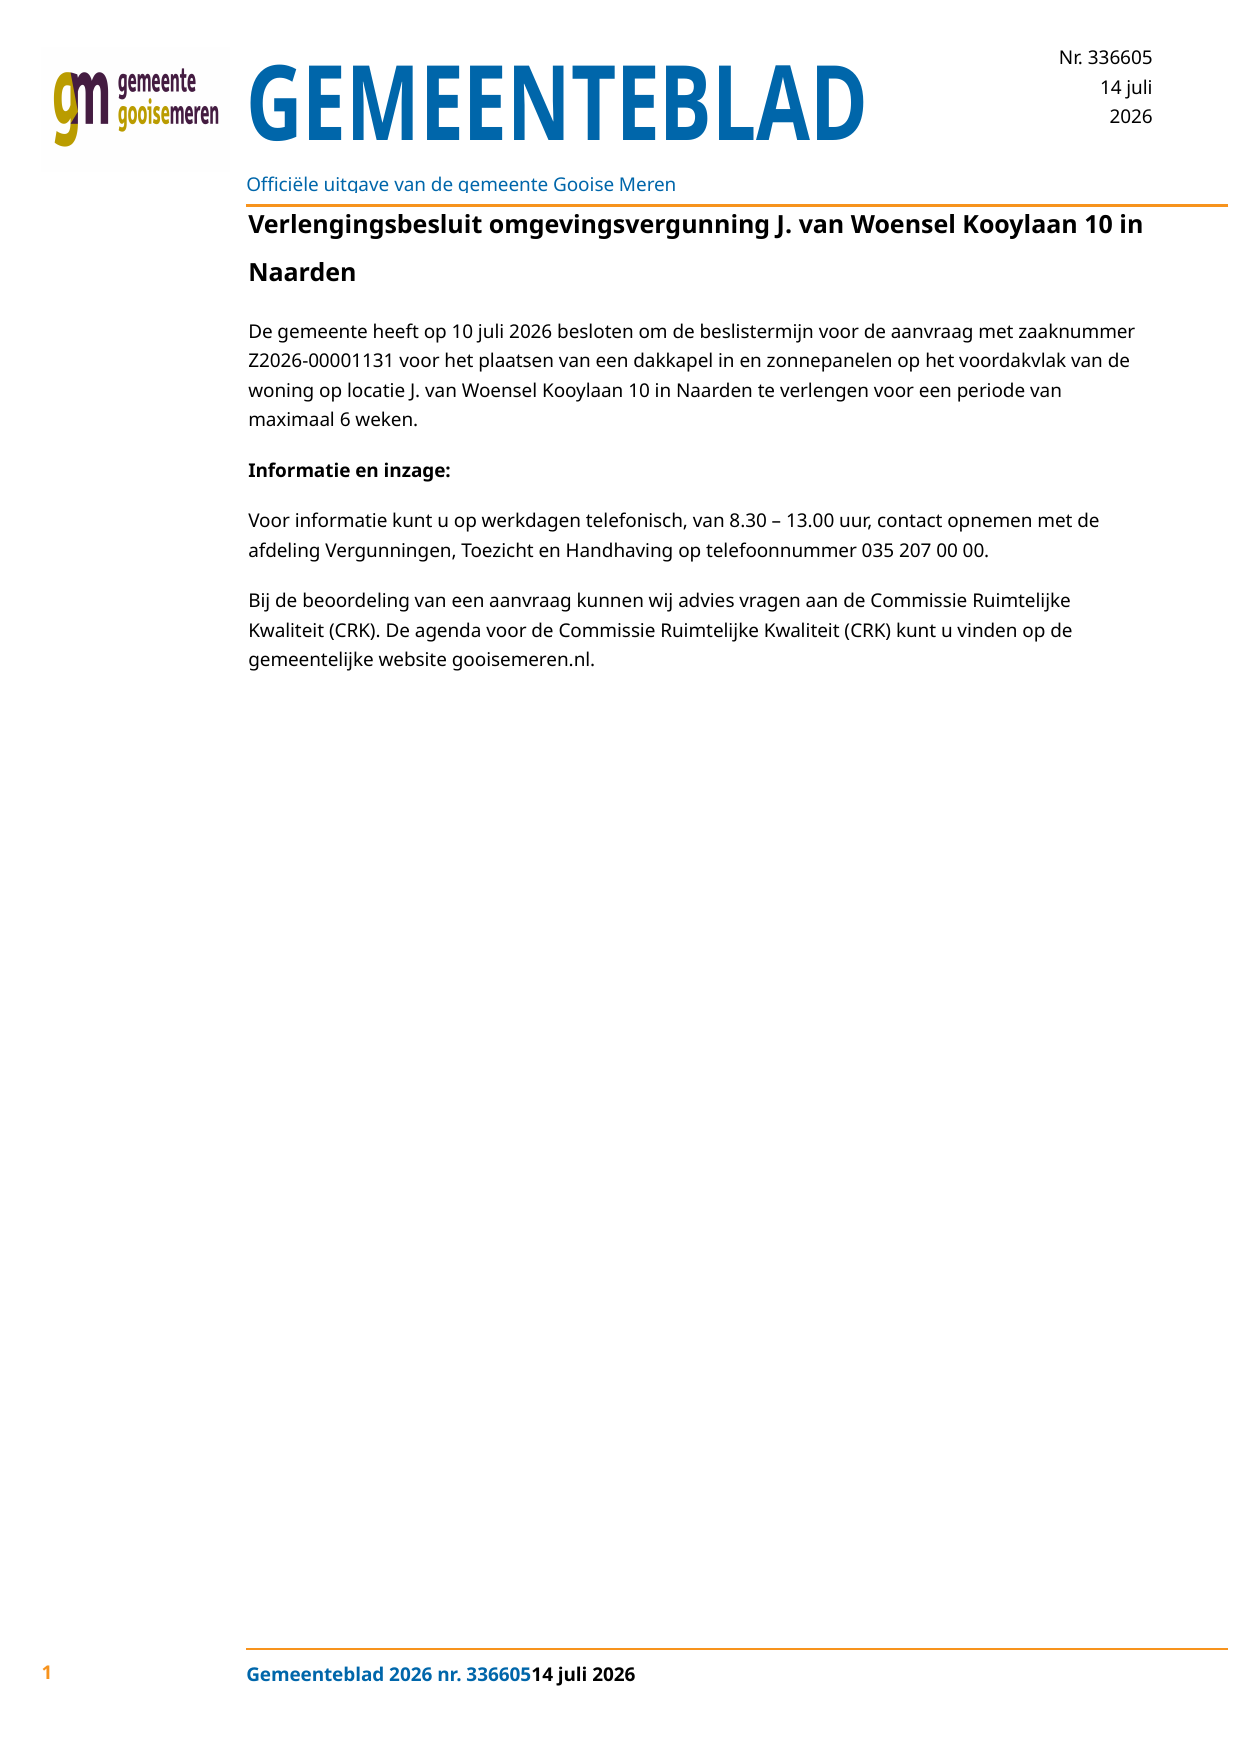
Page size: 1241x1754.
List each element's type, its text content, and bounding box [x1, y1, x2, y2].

picture [41, 47, 231, 172]
text De gemeente heeft op 10 juli 2026 besloten om de beslistermijn voor de aanvraag met zaaknummer Z2026-00001131 voor het plaatsen van een dakkapel in en zonnepanelen op het voordakvlak van de woning op locatie J. van Woensel Kooylaan 10 in Naarden te verlengen voor een periode van maximaal 6 weken. [248, 318, 1152, 432]
text Informatie en inzage: [248, 457, 1152, 483]
text Verlengingsbesluit omgevingsvergunning J. van Woensel Kooylaan 10 in Naarden [248, 207, 1152, 288]
text Bij de beoordeling van een aanvraag kunnen wij advies vragen aan de Commissie Ruimtelijke Kwaliteit (CRK). De agenda voor de Commissie Ruimtelijke Kwaliteit (CRK) kunt u vinden op de gemeentelijke website gooisemeren.nl. [248, 587, 1152, 672]
text Voor informatie kunt u op werkdagen telefonisch, van 8.30 – 13.00 uur, contact opnemen met de afdeling Vergunningen, Toezicht en Handhaving op telefoonnummer 035 207 00 00. [248, 507, 1152, 563]
